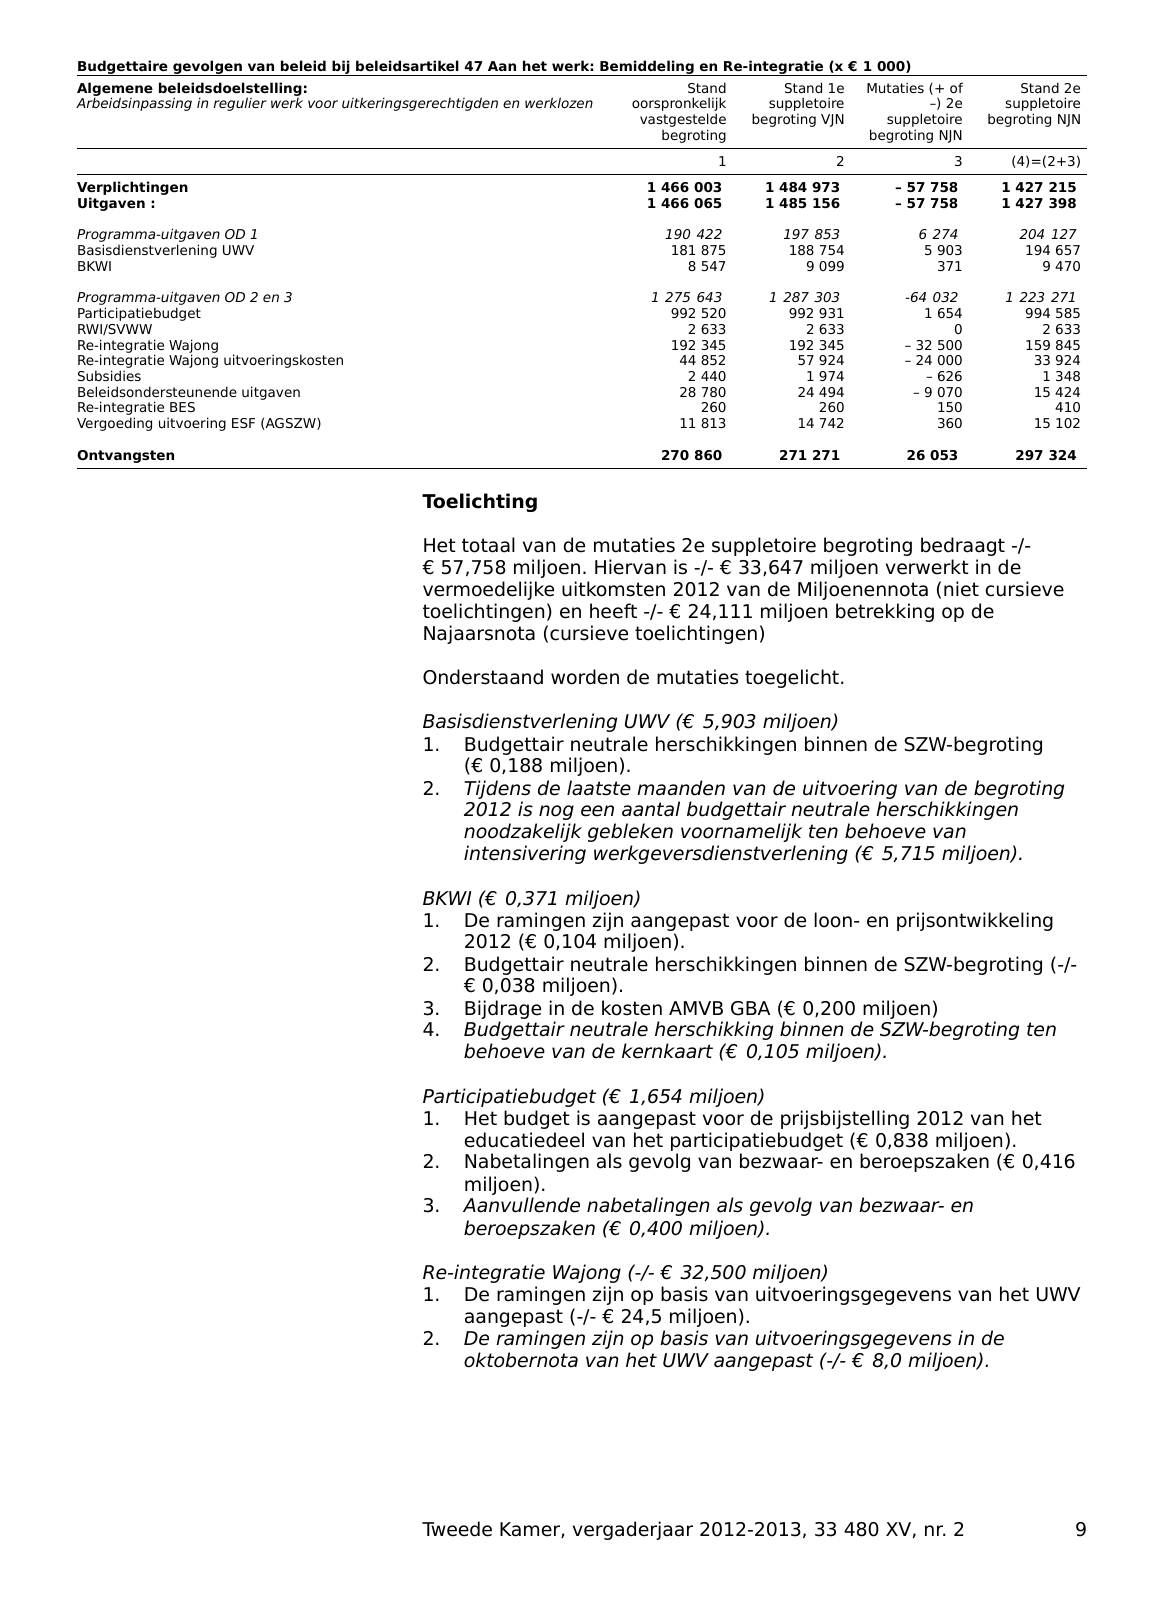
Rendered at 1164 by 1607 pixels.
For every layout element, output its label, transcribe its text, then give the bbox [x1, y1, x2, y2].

table_cell 11 813 [602, 416, 732, 432]
table_cell [969, 432, 1087, 447]
table_cell Programma-uitgaven OD 1 [77, 227, 602, 243]
table_cell 150 [850, 400, 968, 416]
subtitle Toelichting [422, 491, 1087, 513]
text 2. Nabetalingen als gevolg van bezwaar- en beroepszaken (€ 0,416 miljoen). [422, 1151, 1087, 1195]
table_cell 1 484 973 [732, 175, 850, 196]
table_cell BKWI [77, 259, 602, 274]
table_cell RWI/SVWW [77, 322, 602, 337]
table_cell Basisdienstverlening UWV [77, 243, 602, 259]
table_cell Re-integratie Wajong [77, 337, 602, 353]
table_cell -64 032 [850, 290, 968, 306]
subtitle Re-integratie Wajong (-/- € 32,500 miljoen) [422, 1262, 1087, 1283]
table_cell 371 [850, 259, 968, 274]
table_cell 2 633 [732, 322, 850, 337]
table_cell 1 [602, 149, 732, 174]
table_cell Beleidsondersteunende uitgaven [77, 385, 602, 400]
table_cell – 9 070 [850, 385, 968, 400]
table_cell 992 520 [602, 306, 732, 322]
table_cell [732, 432, 850, 447]
table_cell 2 [732, 149, 850, 174]
table_cell 194 657 [969, 243, 1087, 259]
table_cell [850, 432, 968, 447]
table_cell 5 903 [850, 243, 968, 259]
table_cell [850, 211, 968, 227]
table_cell 992 931 [732, 306, 850, 322]
table_cell [969, 211, 1087, 227]
table_cell 33 924 [969, 353, 1087, 369]
subtitle Basisdienstverlening UWV (€ 5,903 miljoen) [422, 711, 1087, 733]
table_cell 260 [732, 400, 850, 416]
table_cell 26 053 [850, 448, 968, 468]
table_cell Programma-uitgaven OD 2 en 3 [77, 290, 602, 306]
table_cell [850, 274, 968, 290]
table_cell Mutaties (+ of –) 2e suppletoire begroting NJN [850, 76, 968, 148]
table_cell [77, 211, 602, 227]
table_cell 271 271 [732, 448, 850, 468]
table_cell [77, 149, 602, 174]
table_cell 1 654 [850, 306, 968, 322]
table_cell 8 547 [602, 259, 732, 274]
text 1. Budgettair neutrale herschikkingen binnen de SZW-begroting (€ 0,188 miljoen). [422, 733, 1087, 777]
table_cell Stand 1e suppletoire begroting VJN [732, 76, 850, 148]
table_cell 15 102 [969, 416, 1087, 432]
text 3. Aanvullende nabetalingen als gevolg van bezwaar- en beroepszaken (€ 0,400 miljoen). [422, 1195, 1087, 1239]
table_cell 197 853 [732, 227, 850, 243]
table_cell 1 485 156 [732, 196, 850, 211]
table_cell 188 754 [732, 243, 850, 259]
table_cell 192 345 [602, 337, 732, 353]
table_cell – 24 000 [850, 353, 968, 369]
table_cell Participatiebudget [77, 306, 602, 322]
table_cell 410 [969, 400, 1087, 416]
table_cell 2 633 [969, 322, 1087, 337]
table_cell 192 345 [732, 337, 850, 353]
table_cell 57 924 [732, 353, 850, 369]
table_cell 1 427 398 [969, 196, 1087, 211]
table_cell 28 780 [602, 385, 732, 400]
table_cell 159 845 [969, 337, 1087, 353]
table_cell 297 324 [969, 448, 1087, 468]
table_cell 1 466 065 [602, 196, 732, 211]
table_cell 24 494 [732, 385, 850, 400]
table_cell 3 [850, 149, 968, 174]
table_cell Re-integratie Wajong uitvoeringskosten [77, 353, 602, 369]
table_cell [602, 211, 732, 227]
table_cell 1 287 303 [732, 290, 850, 306]
table_cell 994 585 [969, 306, 1087, 322]
text 4. Budgettair neutrale herschikking binnen de SZW-begroting ten behoeve van de kernkaart (€ 0,105 miljoen). [422, 1019, 1087, 1063]
table_cell 14 742 [732, 416, 850, 432]
table_cell Verplichtingen [77, 175, 602, 196]
subtitle BKWI (€ 0,371 miljoen) [422, 887, 1087, 909]
table_cell 9 470 [969, 259, 1087, 274]
table_cell 9 099 [732, 259, 850, 274]
table_cell – 57 758 [850, 175, 968, 196]
table_cell 2 440 [602, 369, 732, 384]
table_cell Algemene beleidsdoelstelling: Arbeidsinpassing in regulier werk voor uitkeringsgerechtigden en werklozen [77, 76, 602, 148]
table_cell 1 974 [732, 369, 850, 384]
text Onderstaand worden de mutaties toegelicht. [422, 667, 1087, 689]
table_cell 270 860 [602, 448, 732, 468]
table_cell 1 466 003 [602, 175, 732, 196]
text 2. Budgettair neutrale herschikkingen binnen de SZW-begroting (-/- € 0,038 miljoen). [422, 953, 1087, 997]
table_cell [732, 274, 850, 290]
text 2. De ramingen zijn op basis van uitvoeringsgegevens in de oktobernota van het UWV aangepast (-/- € 8,0 miljoen). [422, 1327, 1087, 1371]
table_cell 44 852 [602, 353, 732, 369]
table_cell 1 223 271 [969, 290, 1087, 306]
table_cell – 626 [850, 369, 968, 384]
table_cell 1 427 215 [969, 175, 1087, 196]
table_cell (4)=(2+3) [969, 149, 1087, 174]
text 2. Tijdens de laatste maanden van de uitvoering van de begroting 2012 is nog een aantal budgettair neutrale herschikkingen noodzakelijk gebleken voornamelijk ten behoeve van intensivering werkgeversdienstverlening (€ 5,715 miljoen). [422, 777, 1087, 865]
text 1. Het budget is aangepast voor de prijsbijstelling 2012 van het educatiedeel van het participatiebudget (€ 0,838 miljoen). [422, 1107, 1087, 1151]
table_cell Stand oorspronkelijk vastgestelde begroting [602, 76, 732, 148]
table_cell 6 274 [850, 227, 968, 243]
table_cell 1 275 643 [602, 290, 732, 306]
table_cell 190 422 [602, 227, 732, 243]
table_cell Subsidies [77, 369, 602, 384]
table_cell [602, 432, 732, 447]
table_cell 1 348 [969, 369, 1087, 384]
table_cell [77, 432, 602, 447]
table_cell 0 [850, 322, 968, 337]
table_cell 360 [850, 416, 968, 432]
table_cell Re-integratie BES [77, 400, 602, 416]
table_header Budgettaire gevolgen van beleid bij beleidsartikel 47 Aan het werk: Bemiddeling en Re-integratie (x € 1 000) [77, 59, 1087, 75]
text 1. De ramingen zijn op basis van uitvoeringsgegevens van het UWV aangepast (-/- € 24,5 miljoen). [422, 1283, 1087, 1327]
subtitle Participatiebudget (€ 1,654 miljoen) [422, 1086, 1087, 1107]
table_cell 15 424 [969, 385, 1087, 400]
table_cell Uitgaven : [77, 196, 602, 211]
table_cell [969, 274, 1087, 290]
table_cell [602, 274, 732, 290]
table_cell 260 [602, 400, 732, 416]
table_cell Ontvangsten [77, 448, 602, 468]
text Het totaal van de mutaties 2e suppletoire begroting bedraagt -/- € 57,758 miljoen. Hiervan is -/- € 33,647 miljoen verwerkt in de vermoedelijke uitkomsten 2012 van de Miljoenennota (niet cursieve toelichtingen) en heeft -/- € 24,111 miljoen betrekking op de Najaarsnota (cursieve toelichtingen) [422, 535, 1087, 645]
table_cell – 57 758 [850, 196, 968, 211]
table_cell [77, 274, 602, 290]
table_cell [732, 211, 850, 227]
text 1. De ramingen zijn aangepast voor de loon- en prijsontwikkeling 2012 (€ 0,104 miljoen). [422, 909, 1087, 953]
table_cell 2 633 [602, 322, 732, 337]
table_cell 181 875 [602, 243, 732, 259]
table_cell Vergoeding uitvoering ESF (AGSZW) [77, 416, 602, 432]
table_cell 204 127 [969, 227, 1087, 243]
table_cell Stand 2e suppletoire begroting NJN [969, 76, 1087, 148]
table_cell – 32 500 [850, 337, 968, 353]
text 3. Bijdrage in de kosten AMVB GBA (€ 0,200 miljoen) [422, 997, 1087, 1019]
